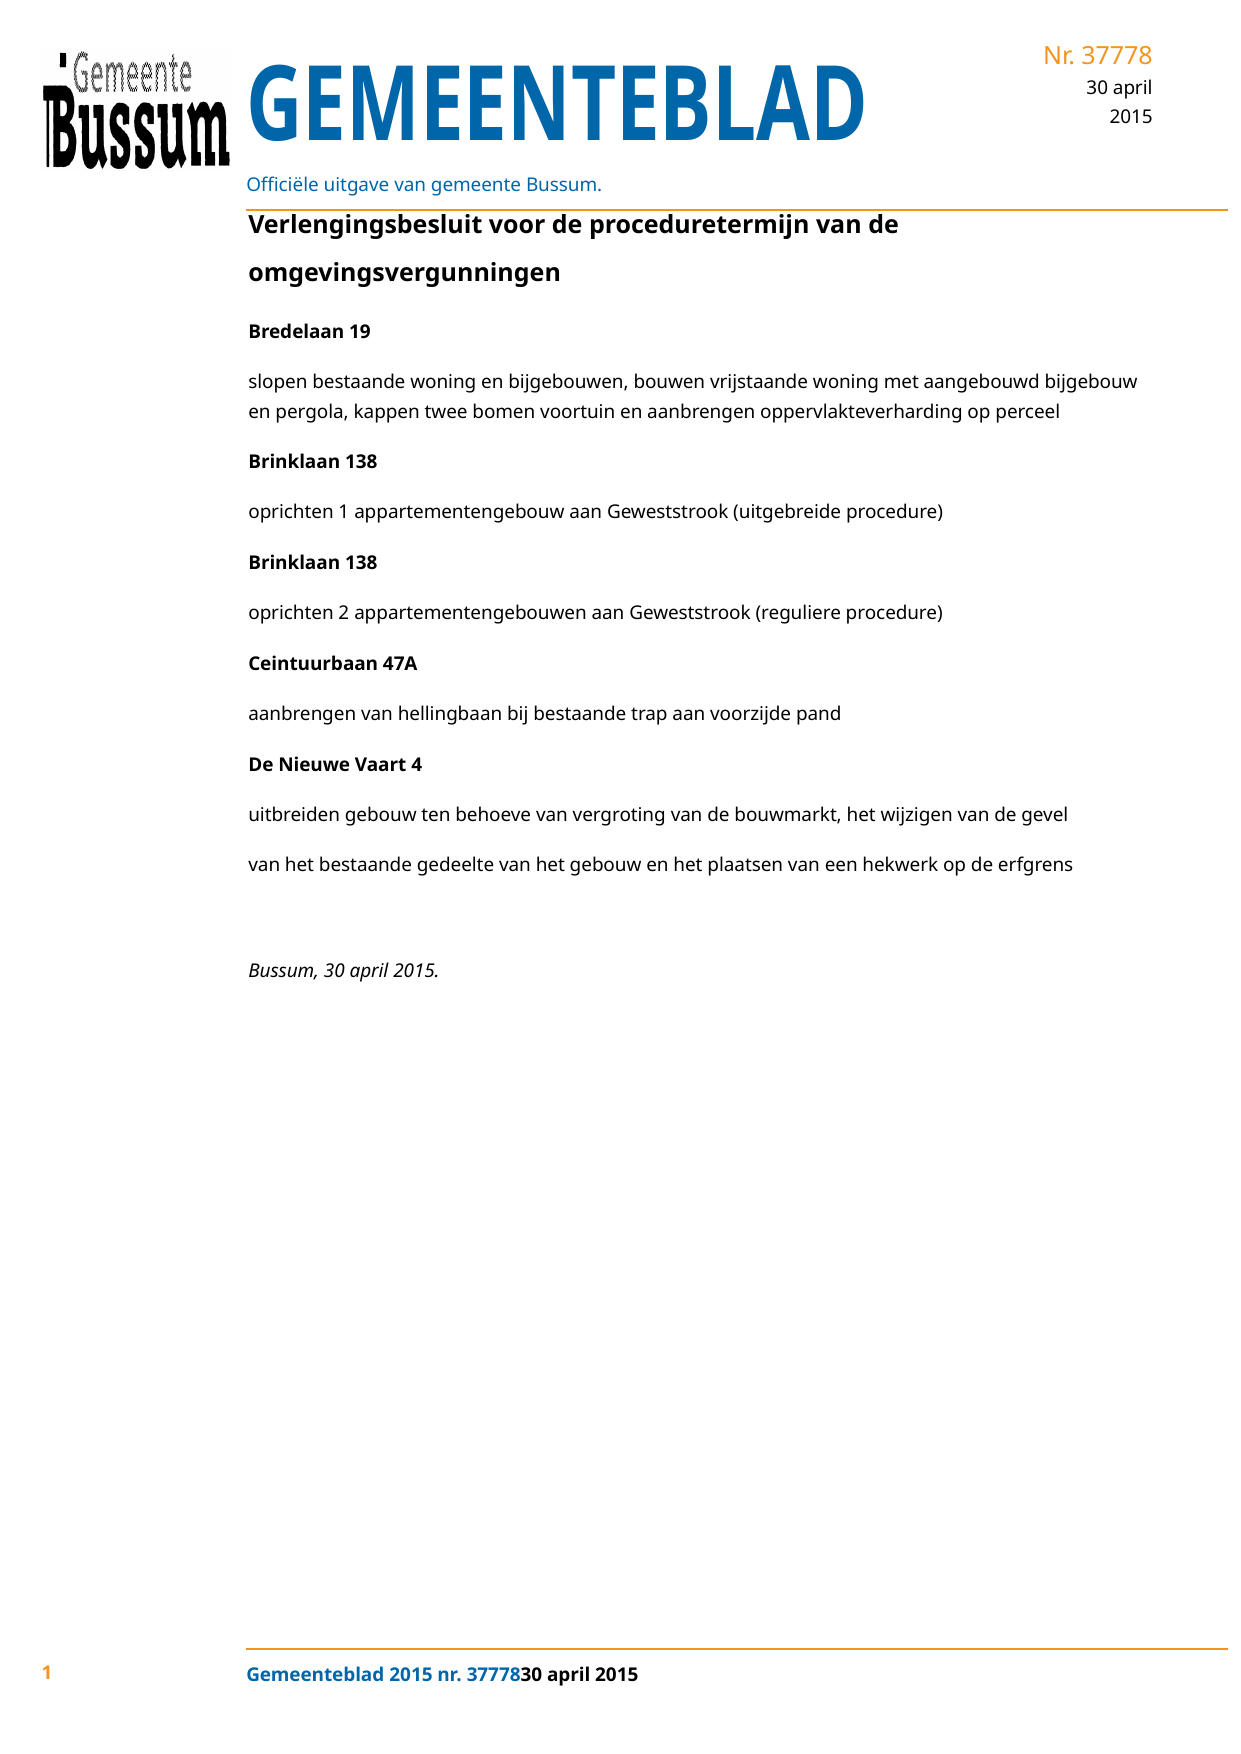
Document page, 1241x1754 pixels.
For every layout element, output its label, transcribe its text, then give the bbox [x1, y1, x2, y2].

text De Nieuwe Vaart 4 [248, 751, 1152, 777]
text Bussum, 30 april 2015. [248, 957, 1152, 983]
text slopen bestaande woning en bijgebouwen, bouwen vrijstaande woning met aangebouwd bijgebouw en pergola, kappen twee bomen voortuin en aanbrengen oppervlakteverharding op perceel [248, 368, 1152, 424]
text oprichten 1 appartementengebouw aan Geweststrook (uitgebreide procedure) [248, 499, 1152, 524]
text Brinklaan 138 [248, 549, 1152, 575]
text aanbrengen van hellingbaan bij bestaande trap aan voorzijde pand [248, 700, 1152, 726]
text Verlengingsbesluit voor de proceduretermijn van de omgevingsvergunningen [248, 211, 1152, 288]
text Brinklaan 138 [248, 448, 1152, 474]
text oprichten 2 appartementengebouwen aan Geweststrook (reguliere procedure) [248, 599, 1152, 625]
picture [41, 47, 231, 172]
text van het bestaande gedeelte van het gebouw en het plaatsen van een hekwerk op de erfgrens [248, 852, 1152, 877]
text Ceintuurbaan 47A [248, 650, 1152, 676]
text Bredelaan 19 [248, 318, 1152, 344]
text uitbreiden gebouw ten behoeve van vergroting van de bouwmarkt, het wijzigen van de gevel [248, 801, 1152, 827]
